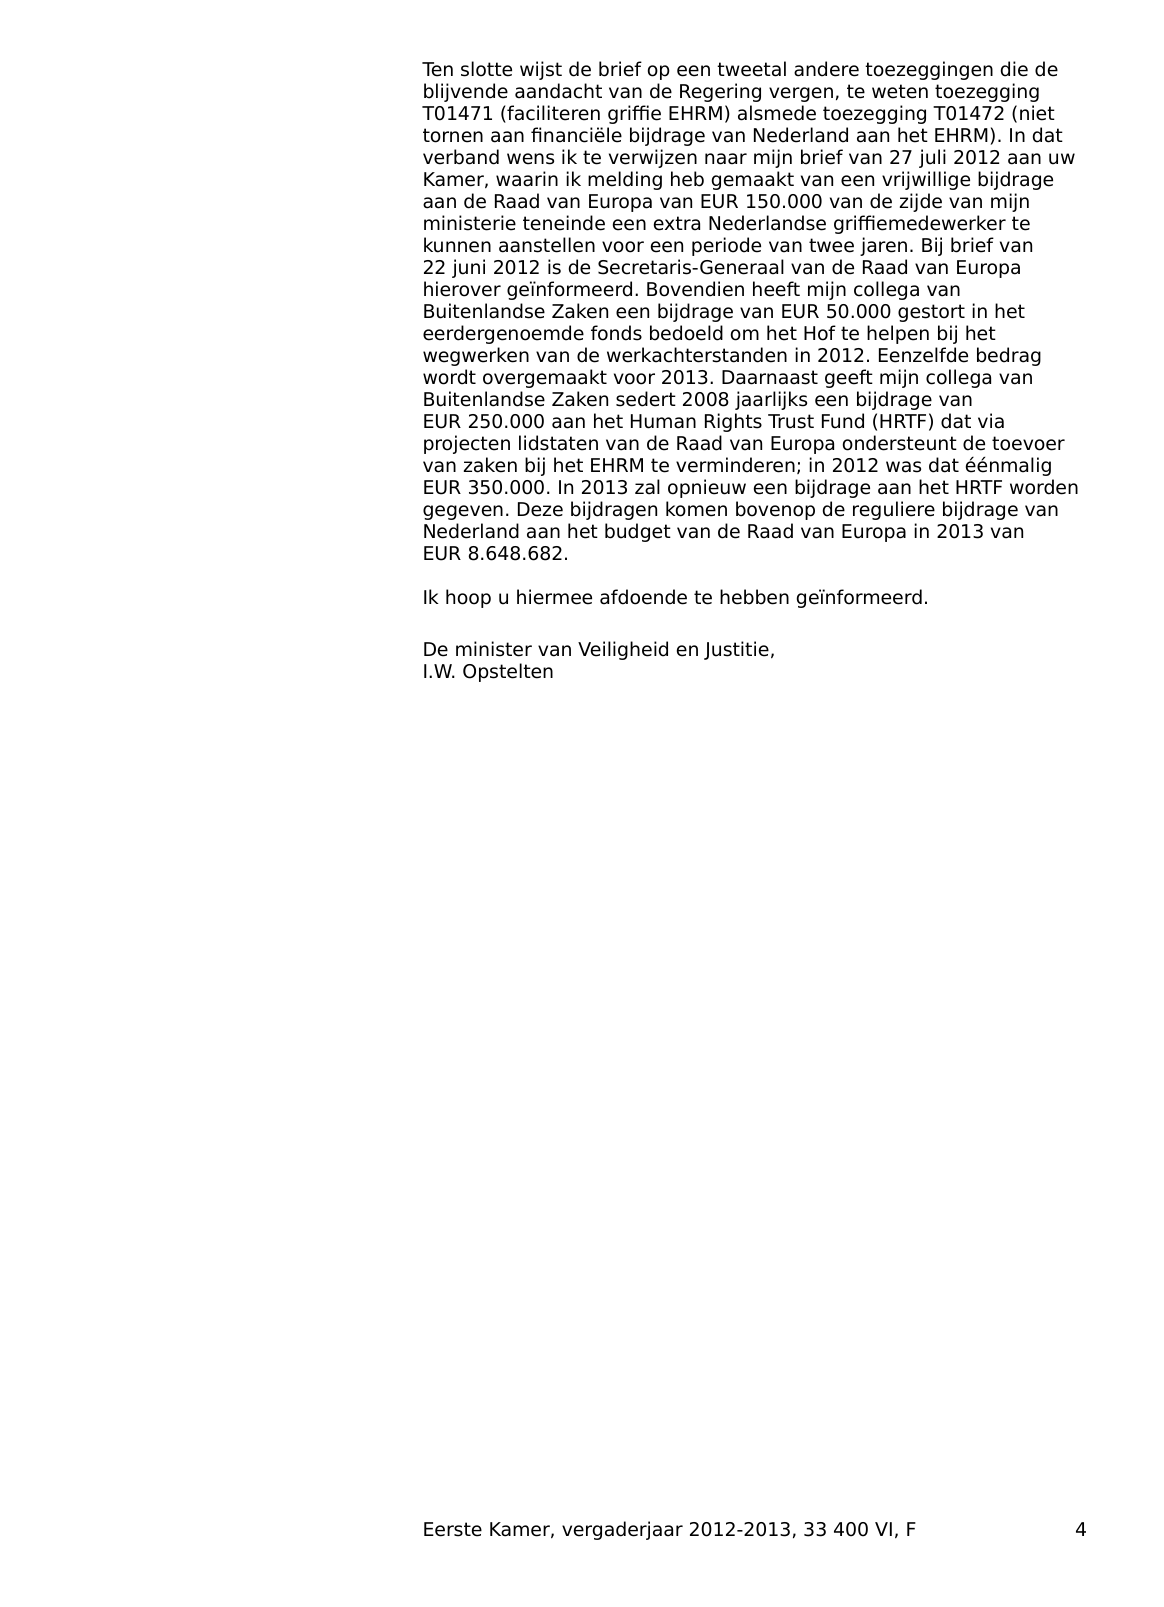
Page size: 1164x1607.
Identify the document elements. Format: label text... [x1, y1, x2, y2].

text Ten slotte wijst de brief op een tweetal andere toezeggingen die de blijvende aandacht van de Regering vergen, te weten toezegging T01471 (faciliteren griffie EHRM) alsmede toezegging T01472 (niet tornen aan financiële bijdrage van Nederland aan het EHRM). In dat verband wens ik te verwijzen naar mijn brief van 27 juli 2012 aan uw Kamer, waarin ik melding heb gemaakt van een vrijwillige bijdrage aan de Raad van Europa van EUR 150.000 van de zijde van mijn ministerie teneinde een extra Nederlandse griffiemedewerker te kunnen aanstellen voor een periode van twee jaren. Bij brief van 22 juni 2012 is de Secretaris-Generaal van de Raad van Europa hierover geïnformeerd. Bovendien heeft mijn collega van Buitenlandse Zaken een bijdrage van EUR 50.000 gestort in het eerdergenoemde fonds bedoeld om het Hof te helpen bij het wegwerken van de werkachterstanden in 2012. Eenzelfde bedrag wordt overgemaakt voor 2013. Daarnaast geeft mijn collega van Buitenlandse Zaken sedert 2008 jaarlijks een bijdrage van EUR 250.000 aan het Human Rights Trust Fund (HRTF) dat via projecten lidstaten van de Raad van Europa ondersteunt de toevoer van zaken bij het EHRM te verminderen; in 2012 was dat éénmalig EUR 350.000. In 2013 zal opnieuw een bijdrage aan het HRTF worden gegeven. Deze bijdragen komen bovenop de reguliere bijdrage van Nederland aan het budget van de Raad van Europa in 2013 van EUR 8.648.682. [422, 59, 1087, 564]
text De minister van Veiligheid en Justitie, I.W. Opstelten [422, 639, 1087, 683]
text Ik hoop u hiermee afdoende te hebben geïnformeerd. [422, 587, 1087, 609]
